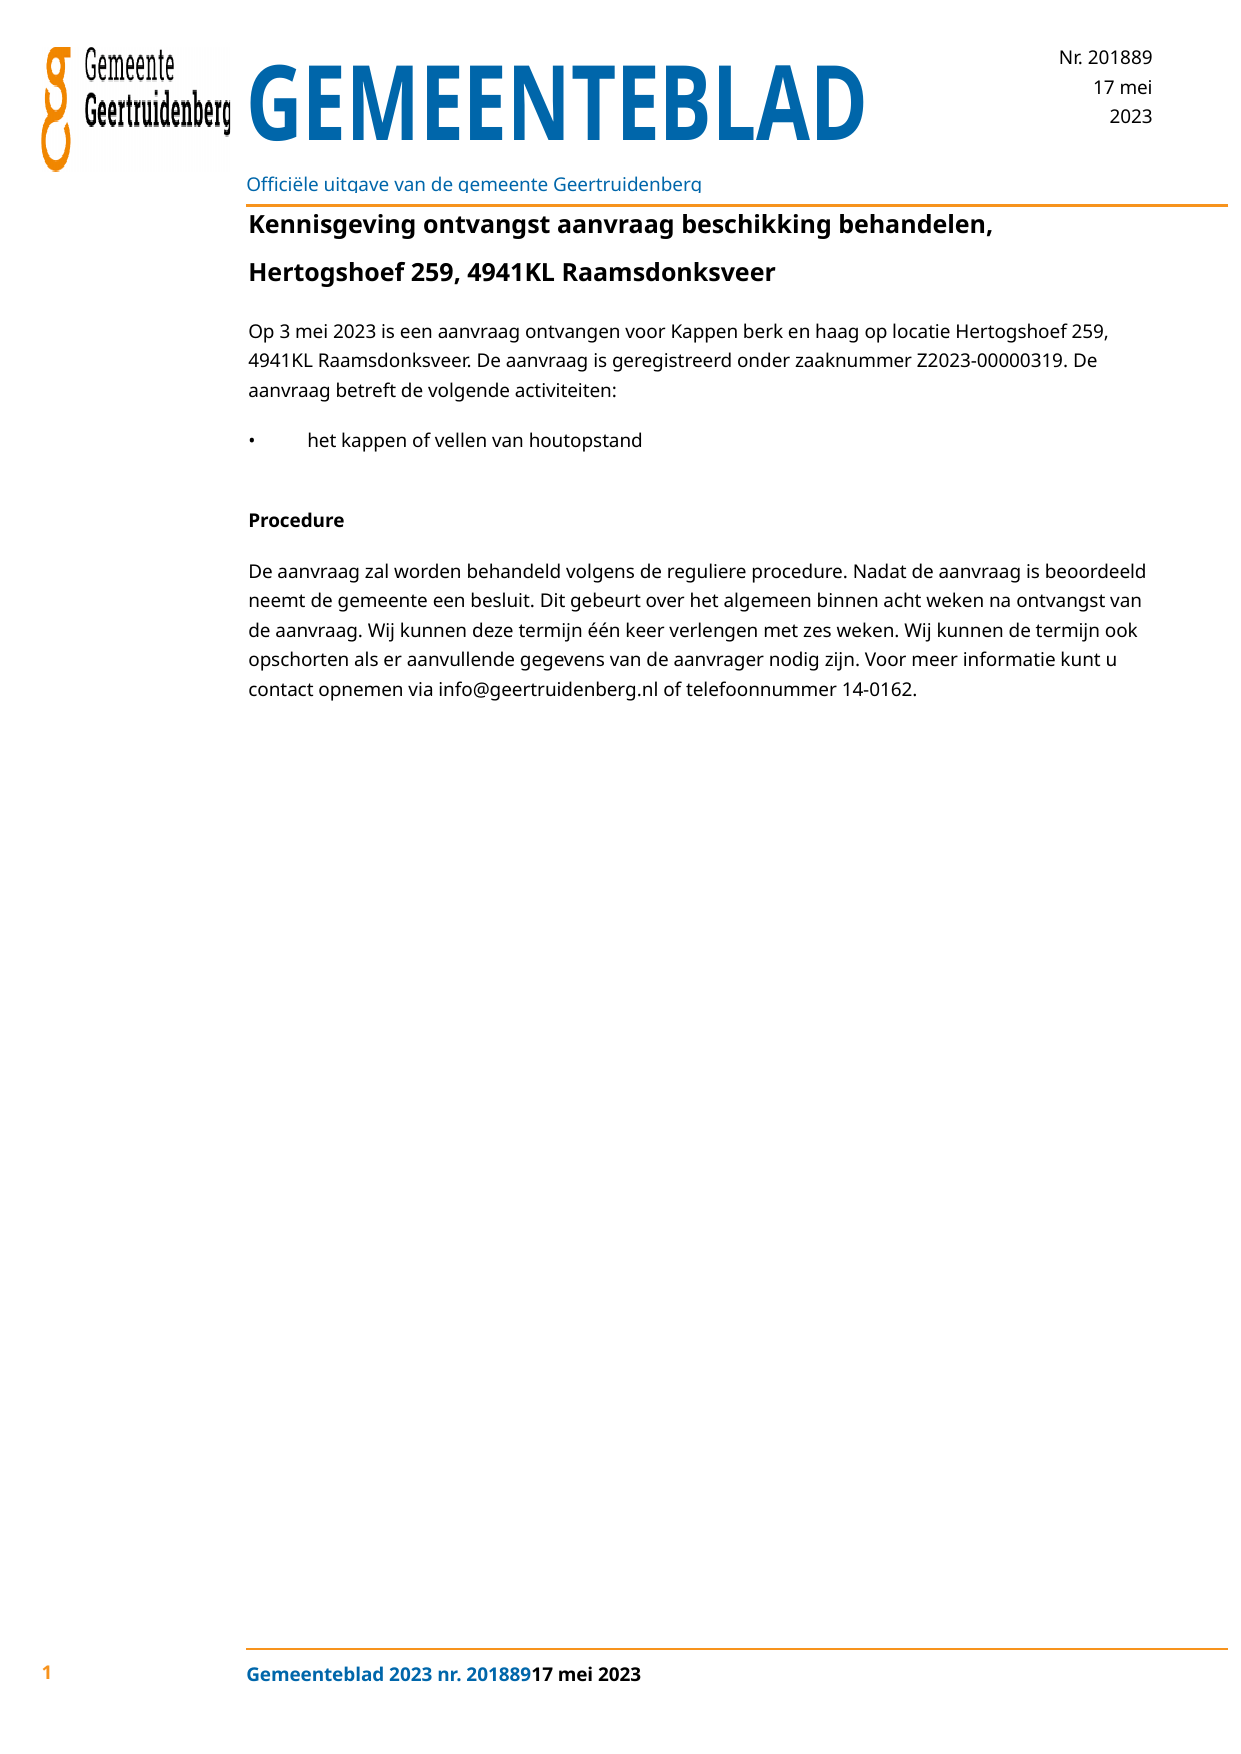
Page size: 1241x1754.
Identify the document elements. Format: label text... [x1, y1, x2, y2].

text De aanvraag zal worden behandeld volgens de reguliere procedure. Nadat de aanvraag is beoordeeld neemt de gemeente een besluit. Dit gebeurt over het algemeen binnen acht weken na ontvangst van de aanvraag. Wij kunnen deze termijn één keer verlengen met zes weken. Wij kunnen de termijn ook opschorten als er aanvullende gegevens van de aanvrager nodig zijn. Voor meer informatie kunt u contact opnemen via info@geertruidenberg.nl of telefoonnummer 14-0162. [248, 558, 1152, 702]
text Kennisgeving ontvangst aanvraag beschikking behandelen, Hertogshoef 259, 4941KL Raamsdonksveer [248, 207, 1152, 288]
picture [41, 47, 231, 172]
text Procedure [248, 507, 1152, 533]
list het kappen of vellen van houtopstand [248, 427, 1152, 453]
text Op 3 mei 2023 is een aanvraag ontvangen voor Kappen berk en haag op locatie Hertogshoef 259, 4941KL Raamsdonksveer. De aanvraag is geregistreerd onder zaaknummer Z2023-00000319. De aanvraag betreft de volgende activiteiten: [248, 318, 1152, 403]
